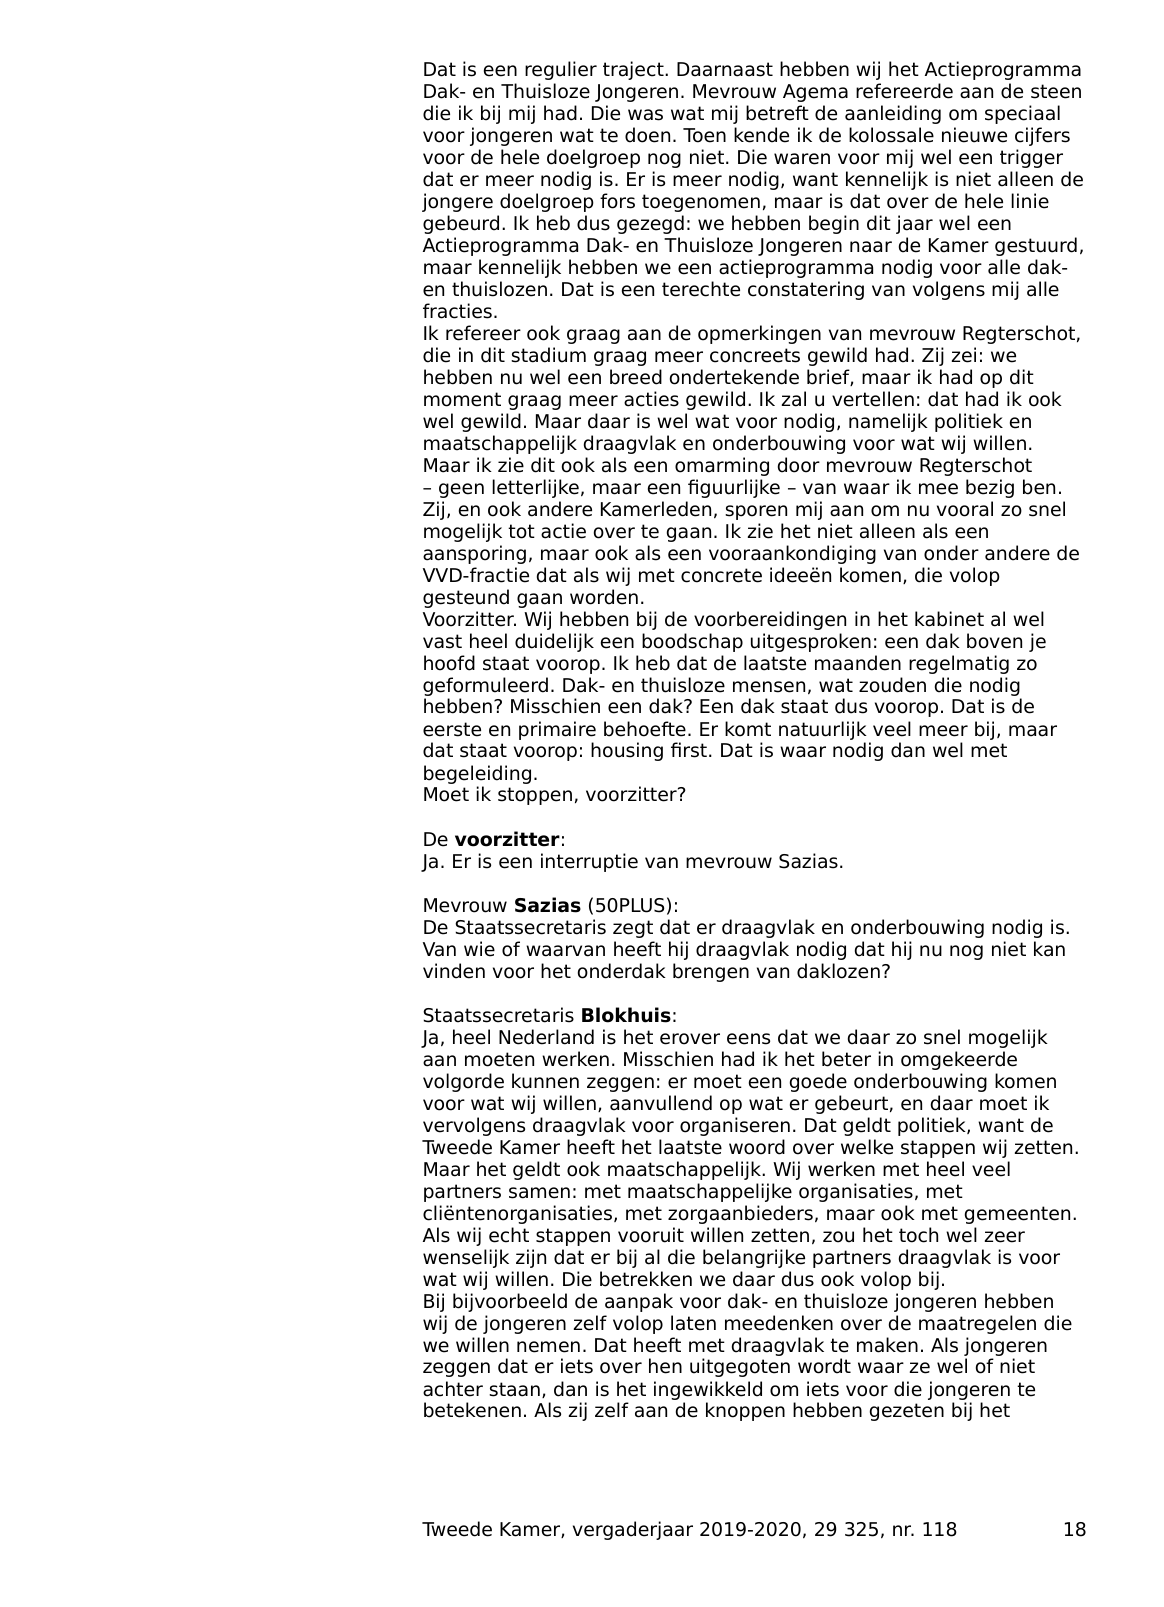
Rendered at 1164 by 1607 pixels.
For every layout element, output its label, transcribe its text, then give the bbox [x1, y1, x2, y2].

text Staatssecretaris Blokhuis: [422, 1005, 1087, 1027]
text Bij bijvoorbeeld de aanpak voor dak- en thuisloze jongeren hebben wij de jongeren zelf volop laten meedenken over de maatregelen die we willen nemen. Dat heeft met draagvlak te maken. Als jongeren zeggen dat er iets over hen uitgegoten wordt waar ze wel of niet achter staan, dan is het ingewikkeld om iets voor die jongeren te betekenen. Als zij zelf aan de knoppen hebben gezeten bij het [422, 1291, 1087, 1422]
text Ja, heel Nederland is het erover eens dat we daar zo snel mogelijk aan moeten werken. Misschien had ik het beter in omgekeerde volgorde kunnen zeggen: er moet een goede onderbouwing komen voor wat wij willen, aanvullend op wat er gebeurt, en daar moet ik vervolgens draagvlak voor organiseren. Dat geldt politiek, want de Tweede Kamer heeft het laatste woord over welke stappen wij zetten. Maar het geldt ook maatschappelijk. Wij werken met heel veel partners samen: met maatschappelijke organisaties, met cliëntenorganisaties, met zorgaanbieders, maar ook met gemeenten. Als wij echt stappen vooruit willen zetten, zou het toch wel zeer wenselijk zijn dat er bij al die belangrijke partners draagvlak is voor wat wij willen. Die betrekken we daar dus ook volop bij. [422, 1027, 1087, 1291]
text Ik refereer ook graag aan de opmerkingen van mevrouw Regterschot, die in dit stadium graag meer concreets gewild had. Zij zei: we hebben nu wel een breed ondertekende brief, maar ik had op dit moment graag meer acties gewild. Ik zal u vertellen: dat had ik ook wel gewild. Maar daar is wel wat voor nodig, namelijk politiek en maatschappelijk draagvlak en onderbouwing voor wat wij willen. Maar ik zie dit ook als een omarming door mevrouw Regterschot – geen letterlijke, maar een figuurlijke – van waar ik mee bezig ben. Zij, en ook andere Kamerleden, sporen mij aan om nu vooral zo snel mogelijk tot actie over te gaan. Ik zie het niet alleen als een aansporing, maar ook als een vooraankondiging van onder andere de VVD-fractie dat als wij met concrete ideeën komen, die volop gesteund gaan worden. [422, 323, 1087, 608]
text Voorzitter. Wij hebben bij de voorbereidingen in het kabinet al wel vast heel duidelijk een boodschap uitgesproken: een dak boven je hoofd staat voorop. Ik heb dat de laatste maanden regelmatig zo geformuleerd. Dak- en thuisloze mensen, wat zouden die nodig hebben? Misschien een dak? Een dak staat dus voorop. Dat is de eerste en primaire behoefte. Er komt natuurlijk veel meer bij, maar dat staat voorop: housing first. Dat is waar nodig dan wel met begeleiding. [422, 608, 1087, 784]
text Mevrouw Sazias (50PLUS): [422, 895, 1087, 917]
text Dat is een regulier traject. Daarnaast hebben wij het Actieprogramma Dak- en Thuisloze Jongeren. Mevrouw Agema refereerde aan de steen die ik bij mij had. Die was wat mij betreft de aanleiding om speciaal voor jongeren wat te doen. Toen kende ik de kolossale nieuwe cijfers voor de hele doelgroep nog niet. Die waren voor mij wel een trigger dat er meer nodig is. Er is meer nodig, want kennelijk is niet alleen de jongere doelgroep fors toegenomen, maar is dat over de hele linie gebeurd. Ik heb dus gezegd: we hebben begin dit jaar wel een Actieprogramma Dak- en Thuisloze Jongeren naar de Kamer gestuurd, maar kennelijk hebben we een actieprogramma nodig voor alle dak- en thuislozen. Dat is een terechte constatering van volgens mij alle fracties. [422, 59, 1087, 323]
text De Staatssecretaris zegt dat er draagvlak en onderbouwing nodig is. Van wie of waarvan heeft hij draagvlak nodig dat hij nu nog niet kan vinden voor het onderdak brengen van daklozen? [422, 917, 1087, 983]
text Ja. Er is een interruptie van mevrouw Sazias. [422, 851, 1087, 872]
text De voorzitter: [422, 828, 1087, 851]
text Moet ik stoppen, voorzitter? [422, 784, 1087, 806]
